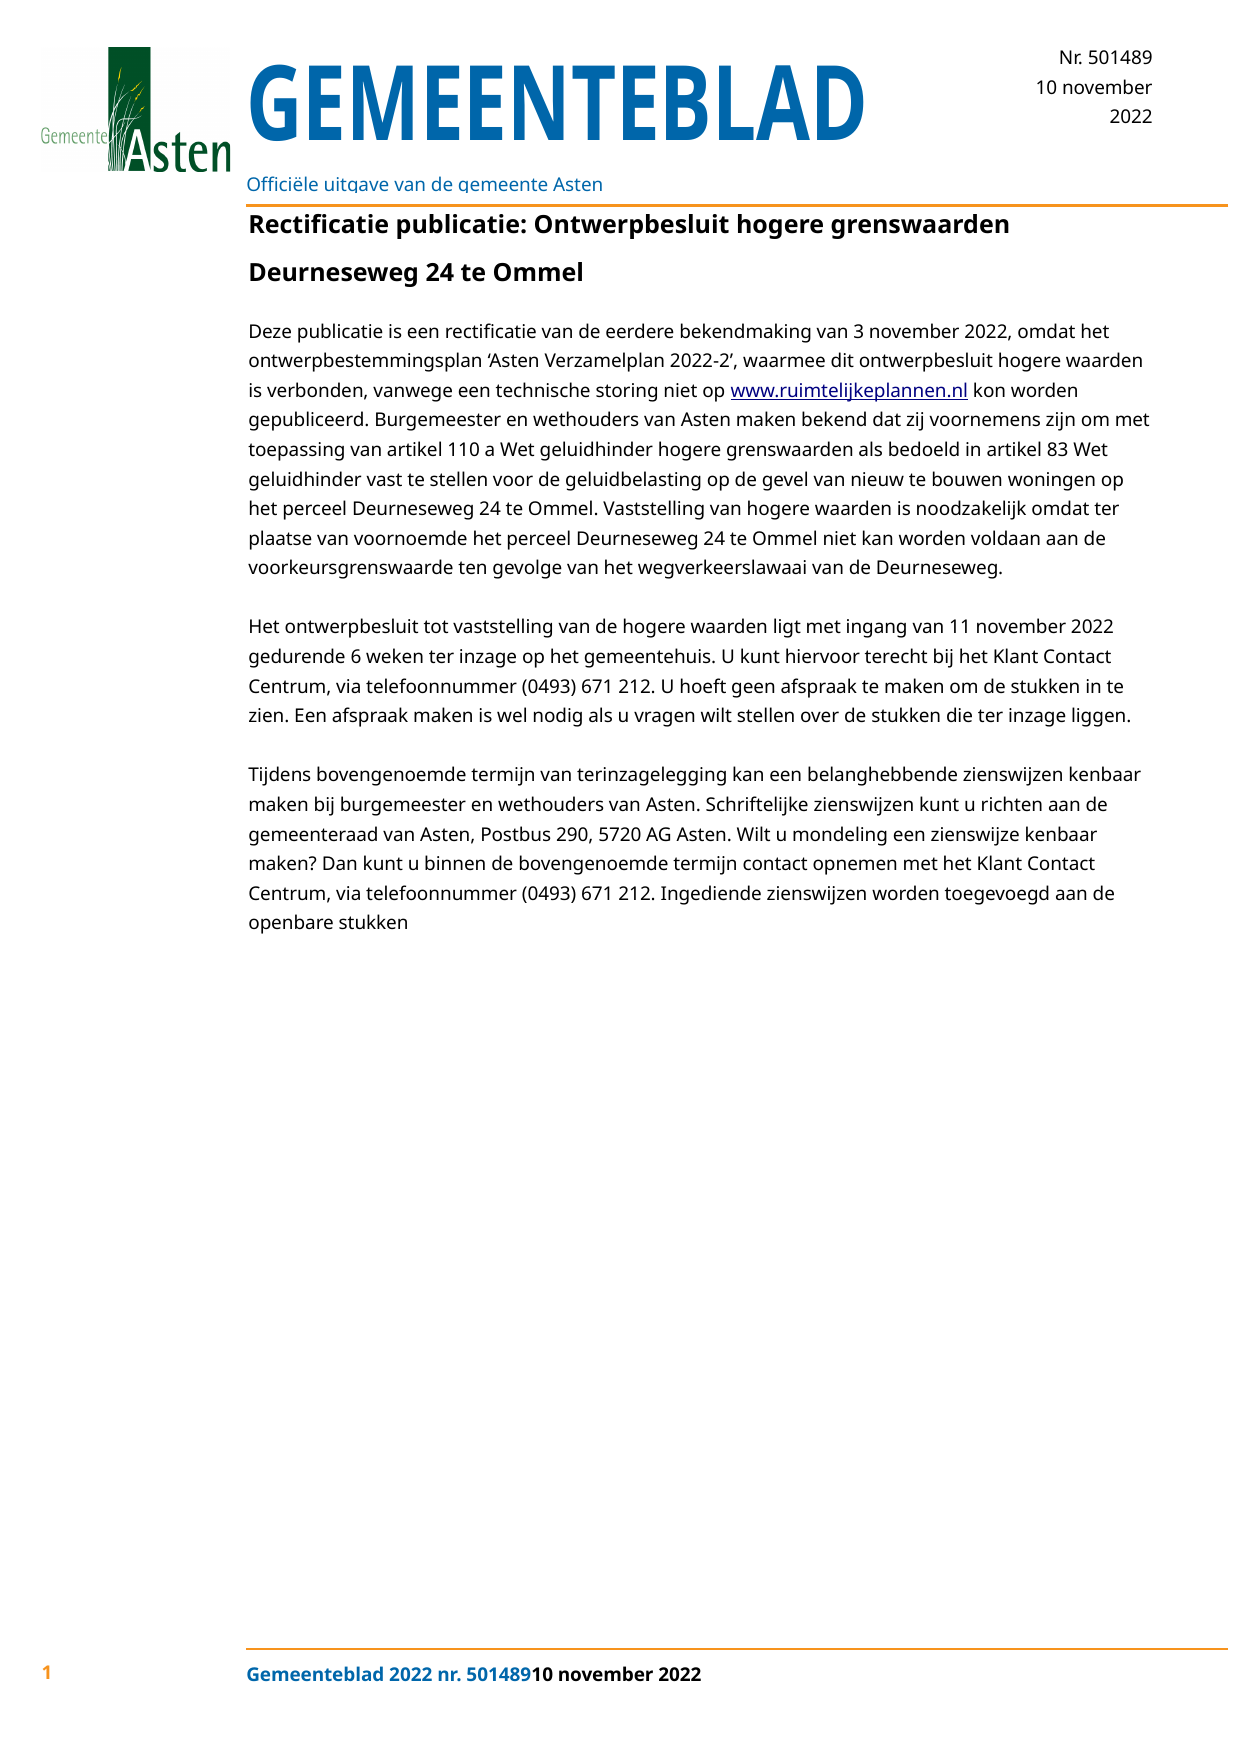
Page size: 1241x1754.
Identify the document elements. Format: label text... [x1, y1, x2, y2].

picture [41, 47, 231, 172]
text Tijdens bovengenoemde termijn van terinzagelegging kan een belanghebbende zienswijzen kenbaar maken bij burgemeester en wethouders van Asten. Schriftelijke zienswijzen kunt u richten aan de gemeenteraad van Asten, Postbus 290, 5720 AG Asten. Wilt u mondeling een zienswijze kenbaar maken? Dan kunt u binnen de bovengenoemde termijn contact opnemen met het Klant Contact Centrum, via telefoonnummer (0493) 671 212. Ingediende zienswijzen worden toegevoegd aan de openbare stukken [248, 762, 1152, 935]
text Deze publicatie is een rectificatie van de eerdere bekendmaking van 3 november 2022, omdat het ontwerpbestemmingsplan ‘Asten Verzamelplan 2022-2’, waarmee dit ontwerpbesluit hogere waarden is verbonden, vanwege een technische storing niet op www.ruimtelijkeplannen.nl kon worden gepubliceerd. Burgemeester en wethouders van Asten maken bekend dat zij voornemens zijn om met toepassing van artikel 110 a Wet geluidhinder hogere grenswaarden als bedoeld in artikel 83 Wet geluidhinder vast te stellen voor de geluidbelasting op de gevel van nieuw te bouwen woningen op het perceel Deurneseweg 24 te Ommel. Vaststelling van hogere waarden is noodzakelijk omdat ter plaatse van voornoemde het perceel Deurneseweg 24 te Ommel niet kan worden voldaan aan de voorkeursgrenswaarde ten gevolge van het wegverkeerslawaai van de Deurneseweg. [248, 318, 1152, 580]
text Het ontwerpbesluit tot vaststelling van de hogere waarden ligt met ingang van 11 november 2022 gedurende 6 weken ter inzage op het gemeentehuis. U kunt hiervoor terecht bij het Klant Contact Centrum, via telefoonnummer (0493) 671 212. U hoeft geen afspraak te maken om de stukken in te zien. Een afspraak maken is wel nodig als u vragen wilt stellen over de stukken die ter inzage liggen. [248, 614, 1152, 728]
text Rectificatie publicatie: Ontwerpbesluit hogere grenswaarden Deurneseweg 24 te Ommel [248, 207, 1152, 288]
